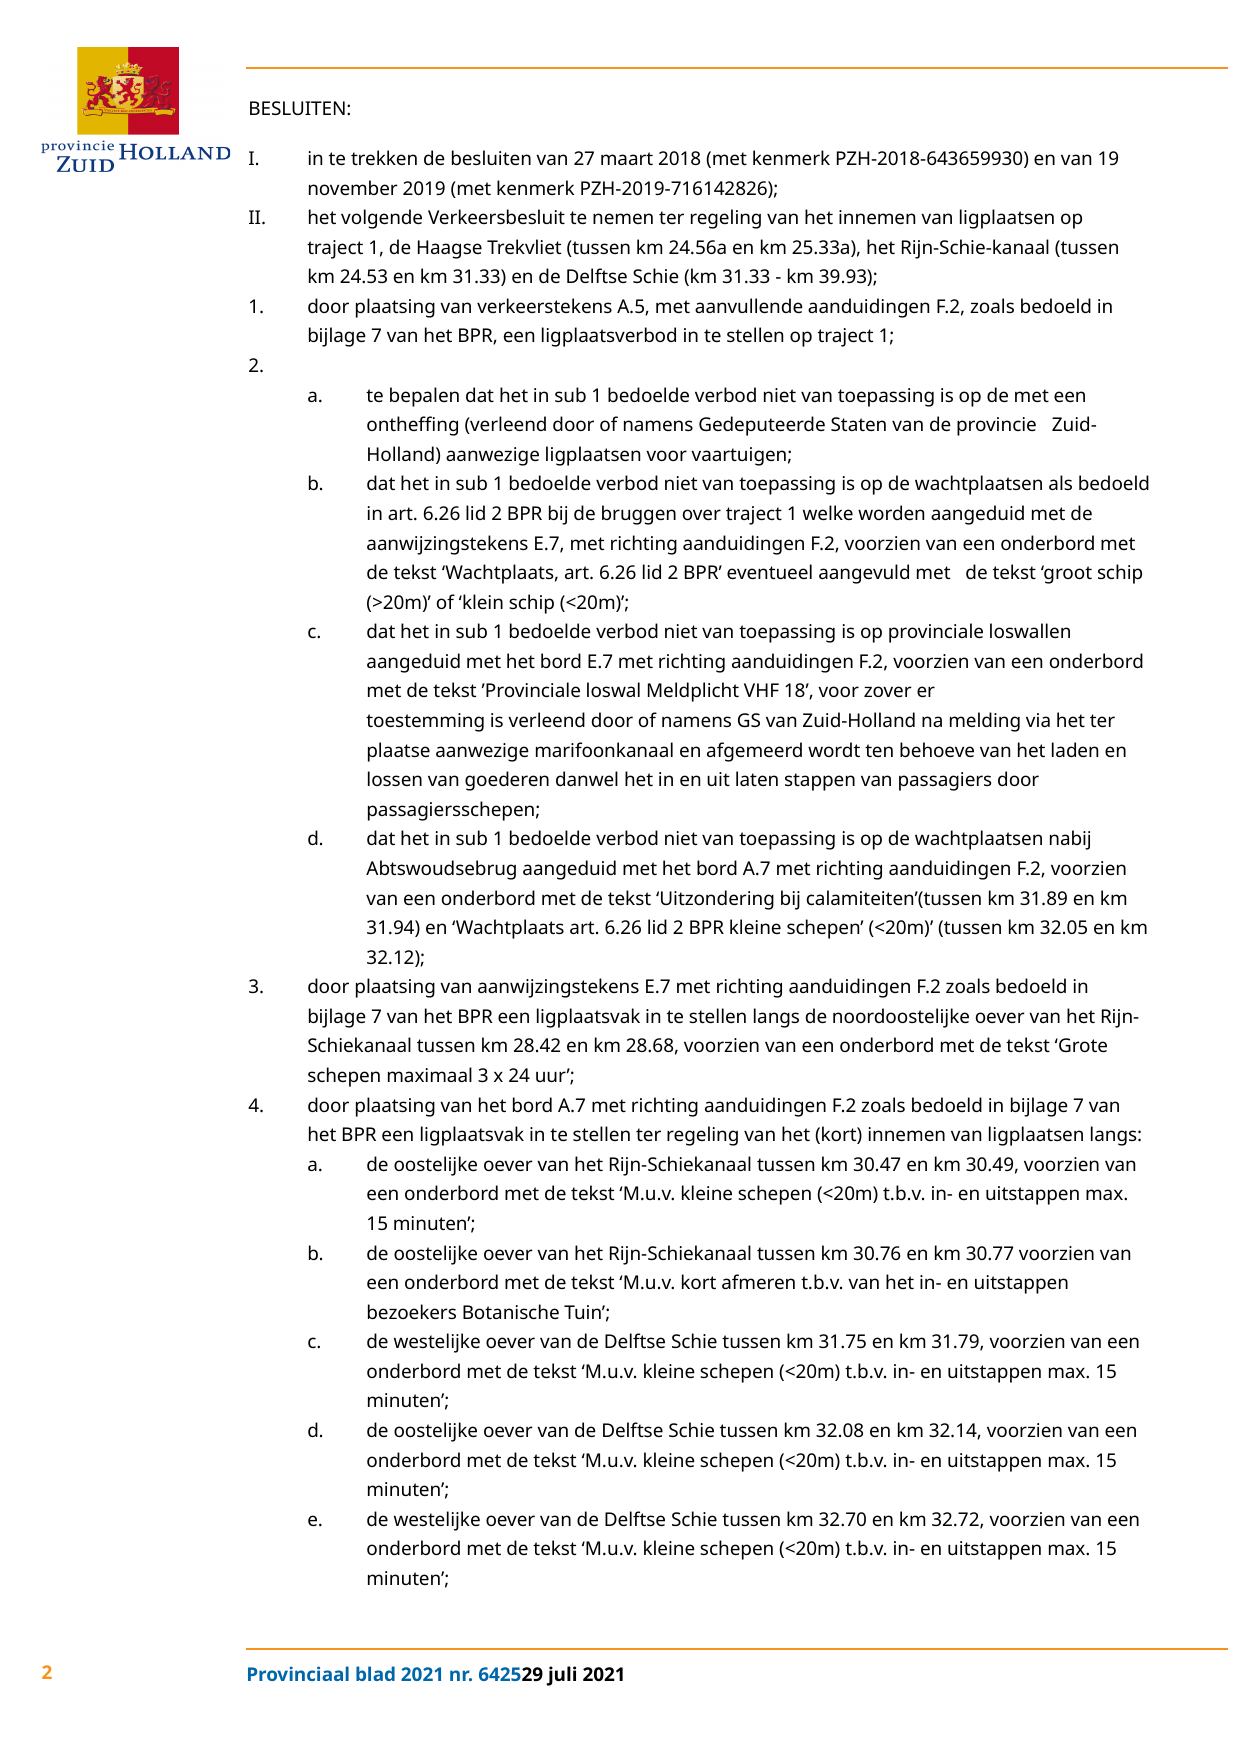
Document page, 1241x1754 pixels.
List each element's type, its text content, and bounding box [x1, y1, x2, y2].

list dat het in sub 1 bedoelde verbod niet van toepassing is op provinciale loswallen aangeduid met het bord E.7 met richting aanduidingen F.2, voorzien van een onderbord met de tekst ’Provinciale loswal Meldplicht VHF 18’, voor zover er [307, 618, 1152, 703]
text BESLUITEN: [248, 95, 1152, 121]
list door plaatsing van aanwijzingstekens E.7 met richting aanduidingen F.2 zoals bedoeld in bijlage 7 van het BPR een ligplaatsvak in te stellen langs de noordoostelijke oever van het Rijn-Schiekanaal tussen km 28.42 en km 28.68, voorzien van een onderbord met de tekst ‘Grote schepen maximaal 3 x 24 uur’; [248, 973, 1152, 1088]
list de westelijke oever van de Delftse Schie tussen km 32.70 en km 32.72, voorzien van een onderbord met de tekst ‘M.u.v. kleine schepen (<20m) t.b.v. in- en uitstappen max. 15 minuten’; [307, 1506, 1152, 1591]
list de westelijke oever van de Delftse Schie tussen km 31.75 en km 31.79, voorzien van een onderbord met de tekst ‘M.u.v. kleine schepen (<20m) t.b.v. in- en uitstappen max. 15 minuten’; [307, 1328, 1152, 1413]
list te bepalen dat het in sub 1 bedoelde verbod niet van toepassing is op de met een ontheffing (verleend door of namens Gedeputeerde Staten van de provincie Zuid-Holland) aanwezige ligplaatsen voor vaartuigen; [307, 382, 1152, 467]
list de oostelijke oever van de Delftse Schie tussen km 32.08 en km 32.14, voorzien van een onderbord met de tekst ‘M.u.v. kleine schepen (<20m) t.b.v. in- en uitstappen max. 15 minuten’; [307, 1417, 1152, 1502]
list door plaatsing van het bord A.7 met richting aanduidingen F.2 zoals bedoeld in bijlage 7 van het BPR een ligplaatsvak in te stellen ter regeling van het (kort) innemen van ligplaatsen langs: [248, 1092, 1152, 1147]
list in te trekken de besluiten van 27 maart 2018 (met kenmerk PZH-2018-643659930) en van 19 november 2019 (met kenmerk PZH-2019-716142826); [248, 145, 1152, 201]
list de oostelijke oever van het Rijn-Schiekanaal tussen km 30.76 en km 30.77 voorzien van een onderbord met de tekst ‘M.u.v. kort afmeren t.b.v. van het in- en uitstappen bezoekers Botanische Tuin’; [307, 1240, 1152, 1325]
list dat het in sub 1 bedoelde verbod niet van toepassing is op de wachtplaatsen als bedoeld in art. 6.26 lid 2 BPR bij de bruggen over traject 1 welke worden aangeduid met de aanwijzingstekens E.7, met richting aanduidingen F.2, voorzien van een onderbord met de tekst ‘Wachtplaats, art. 6.26 lid 2 BPR’ eventueel aangevuld met de tekst ‘groot schip (>20m)’ of ‘klein schip (<20m)’; [307, 471, 1152, 615]
picture [41, 47, 231, 172]
list de oostelijke oever van het Rijn-Schiekanaal tussen km 30.47 en km 30.49, voorzien van een onderbord met de tekst ‘M.u.v. kleine schepen (<20m) t.b.v. in- en uitstappen max. 15 minuten’; [307, 1151, 1152, 1236]
list dat het in sub 1 bedoelde verbod niet van toepassing is op de wachtplaatsen nabij Abtswoudsebrug aangeduid met het bord A.7 met richting aanduidingen F.2, voorzien van een onderbord met de tekst ‘Uitzondering bij calamiteiten’(tussen km 31.89 en km 31.94) en ‘Wachtplaats art. 6.26 lid 2 BPR kleine schepen’ (<20m)’ (tussen km 32.05 en km 32.12); [307, 826, 1152, 970]
list het volgende Verkeersbesluit te nemen ter regeling van het innemen van ligplaatsen op traject 1, de Haagse Trekvliet (tussen km 24.56a en km 25.33a), het Rijn-Schie-kanaal (tussen km 24.53 en km 31.33) en de Delftse Schie (km 31.33 - km 39.93); [248, 204, 1152, 289]
list toestemming is verleend door of namens GS van Zuid-Holland na melding via het ter plaatse aanwezige marifoonkanaal en afgemeerd wordt ten behoeve van het laden en lossen van goederen danwel het in en uit laten stappen van passagiers door passagiersschepen; [307, 707, 1152, 822]
list door plaatsing van verkeerstekens A.5, met aanvullende aanduidingen F.2, zoals bedoeld in bijlage 7 van het BPR, een ligplaatsverbod in te stellen op traject 1; [248, 293, 1152, 348]
